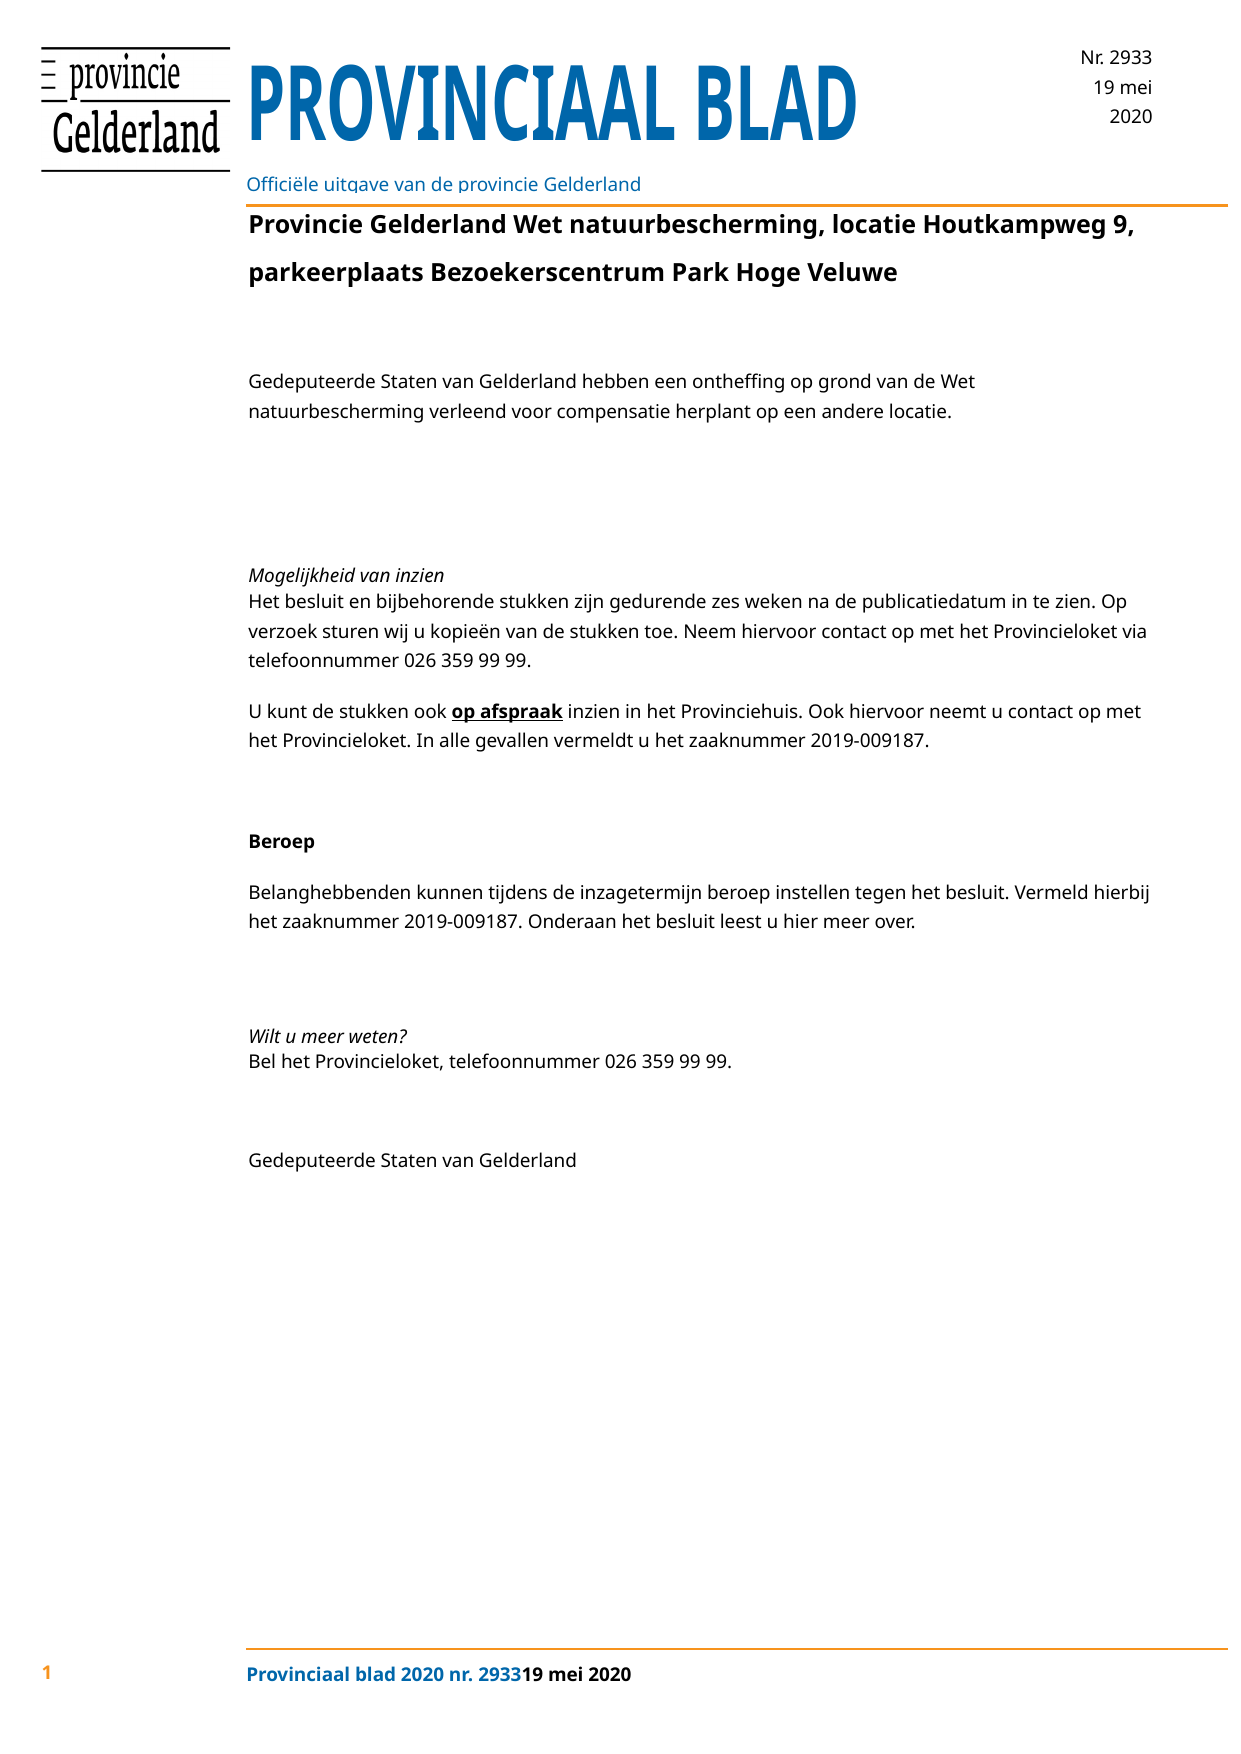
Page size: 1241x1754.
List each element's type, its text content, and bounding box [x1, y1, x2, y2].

text Belanghebbenden kunnen tijdens de inzagetermijn beroep instellen tegen het besluit. Vermeld hierbij het zaaknummer 2019-009187. Onderaan het besluit leest u hier meer over. [248, 879, 1152, 934]
text Bel het Provincieloket, telefoonnummer 026 359 99 99. [248, 1048, 1152, 1074]
picture [41, 47, 231, 172]
text Beroep [248, 828, 1152, 854]
text Gedeputeerde Staten van Gelderland [248, 1147, 1152, 1172]
text Mogelijkheid van inzien [248, 563, 1152, 588]
text Het besluit en bijbehorende stukken zijn gedurende zes weken na de publicatiedatum in te zien. Op verzoek sturen wij u kopieën van de stukken toe. Neem hiervoor contact op met het Provincieloket via telefoonnummer 026 359 99 99. [248, 588, 1152, 673]
text Wilt u meer weten? [248, 1023, 1152, 1048]
text U kunt de stukken ook op afspraak inzien in het Provinciehuis. Ook hiervoor neemt u contact op met het Provincieloket. In alle gevallen vermeldt u het zaaknummer 2019-009187. [248, 698, 1152, 753]
text Provincie Gelderland Wet natuurbescherming, locatie Houtkampweg 9, parkeerplaats Bezoekerscentrum Park Hoge Veluwe [248, 207, 1152, 288]
text Gedeputeerde Staten van Gelderland hebben een ontheffing op grond van de Wet natuurbescherming verleend voor compensatie herplant op een andere locatie. [248, 368, 1152, 424]
